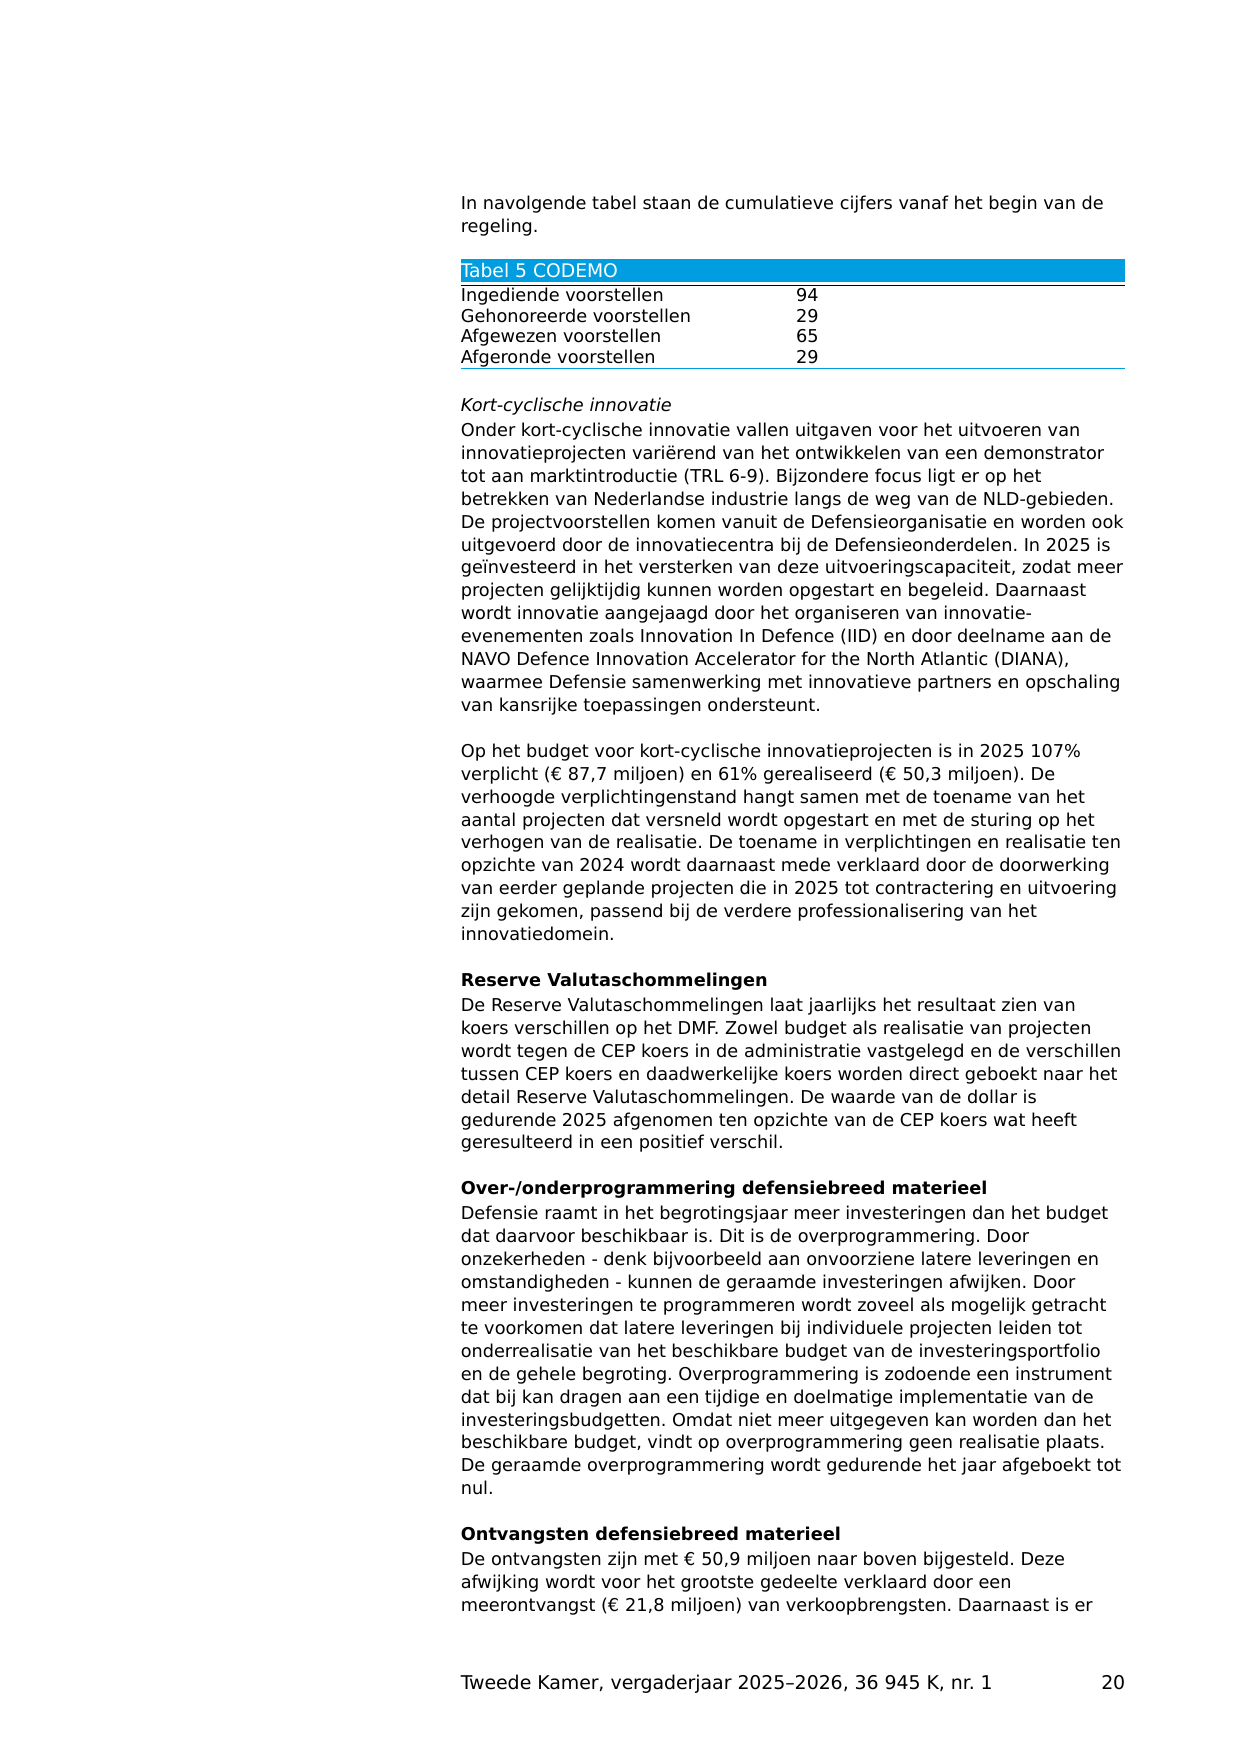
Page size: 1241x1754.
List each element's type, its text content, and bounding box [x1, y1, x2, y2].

table_cell 94 [793, 286, 1125, 306]
text Reserve Valutaschommelingen [461, 968, 1125, 991]
text Ontvangsten defensiebreed materieel [461, 1522, 1125, 1545]
text Defensie raamt in het begrotingsjaar meer investeringen dan het budget dat daarvoor beschikbaar is. Dit is de overprogrammering. Door onzekerheden - denk bijvoorbeeld aan onvoorziene latere leveringen en omstandigheden - kunnen de geraamde investeringen afwijken. Door meer investeringen te programmeren wordt zoveel als mogelijk getracht te voorkomen dat latere leveringen bij individuele projecten leiden tot onderrealisatie van het beschikbare budget van de investeringsportfolio en de gehele begroting. Overprogrammering is zodoende een instrument dat bij kan dragen aan een tijdige en doelmatige implementatie van de investeringsbudgetten. Omdat niet meer uitgegeven kan worden dan het beschikbare budget, vindt op overprogrammering geen realisatie plaats. De geraamde overprogrammering wordt gedurende het jaar afgeboekt tot nul. [461, 1201, 1125, 1499]
table_cell Afgewezen voorstellen [461, 326, 793, 347]
table_cell Ingediende voorstellen [461, 286, 793, 306]
text De Reserve Valutaschommelingen laat jaarlijks het resultaat zien van koers verschillen op het DMF. Zowel budget als realisatie van projecten wordt tegen de CEP koers in de administratie vastgelegd en de verschillen tussen CEP koers en daadwerkelijke koers worden direct geboekt naar het detail Reserve Valutaschommelingen. De waarde van de dollar is gedurende 2025 afgenomen ten opzichte van de CEP koers wat heeft geresulteerd in een positief verschil. [461, 993, 1125, 1153]
table_cell 65 [793, 326, 1125, 347]
table_cell 29 [793, 347, 1125, 367]
text In navolgende tabel staan de cumulatieve cijfers vanaf het begin van de regeling. [461, 191, 1125, 237]
text Op het budget voor kort-cyclische innovatieprojecten is in 2025 107% verplicht (€ 87,7 miljoen) en 61% gerealiseerd (€ 50,3 miljoen). De verhoogde verplichtingenstand hangt samen met de toename van het aantal projecten dat versneld wordt opgestart en met de sturing op het verhogen van de realisatie. De toename in verplichtingen en realisatie ten opzichte van 2024 wordt daarnaast mede verklaard door de doorwerking van eerder geplande projecten die in 2025 tot contractering en uitvoering zijn gekomen, passend bij de verdere professionalisering van het innovatiedomein. [461, 739, 1125, 945]
table_cell Gehonoreerde voorstellen [461, 306, 793, 326]
text Onder kort-cyclische innovatie vallen uitgaven voor het uitvoeren van innovatieprojecten variërend van het ontwikkelen van een demonstrator tot aan marktintroductie (TRL 6-9). Bijzondere focus ligt er op het betrekken van Nederlandse industrie langs de weg van de NLD-gebieden. De projectvoorstellen komen vanuit de Defensieorganisatie en worden ook uitgevoerd door de innovatiecentra bij de Defensieonderdelen. In 2025 is geïnvesteerd in het versterken van deze uitvoeringscapaciteit, zodat meer projecten gelijktijdig kunnen worden opgestart en begeleid. Daarnaast wordt innovatie aangejaagd door het organiseren van innovatie-evenementen zoals Innovation In Defence (IID) en door deelname aan de NAVO Defence Innovation Accelerator for the North Atlantic (DIANA), waarmee Defensie samenwerking met innovatieve partners en opschaling van kansrijke toepassingen ondersteunt. [461, 418, 1125, 716]
text De ontvangsten zijn met € 50,9 miljoen naar boven bijgesteld. Deze afwijking wordt voor het grootste gedeelte verklaard door een meerontvangst (€ 21,8 miljoen) van verkoopbrengsten. Daarnaast is er [461, 1547, 1125, 1616]
text Kort-cyclische innovatie [461, 393, 1125, 416]
text Over-/onderprogrammering defensiebreed materieel [461, 1176, 1125, 1199]
table_cell 29 [793, 306, 1125, 326]
table_cell Afgeronde voorstellen [461, 347, 793, 367]
